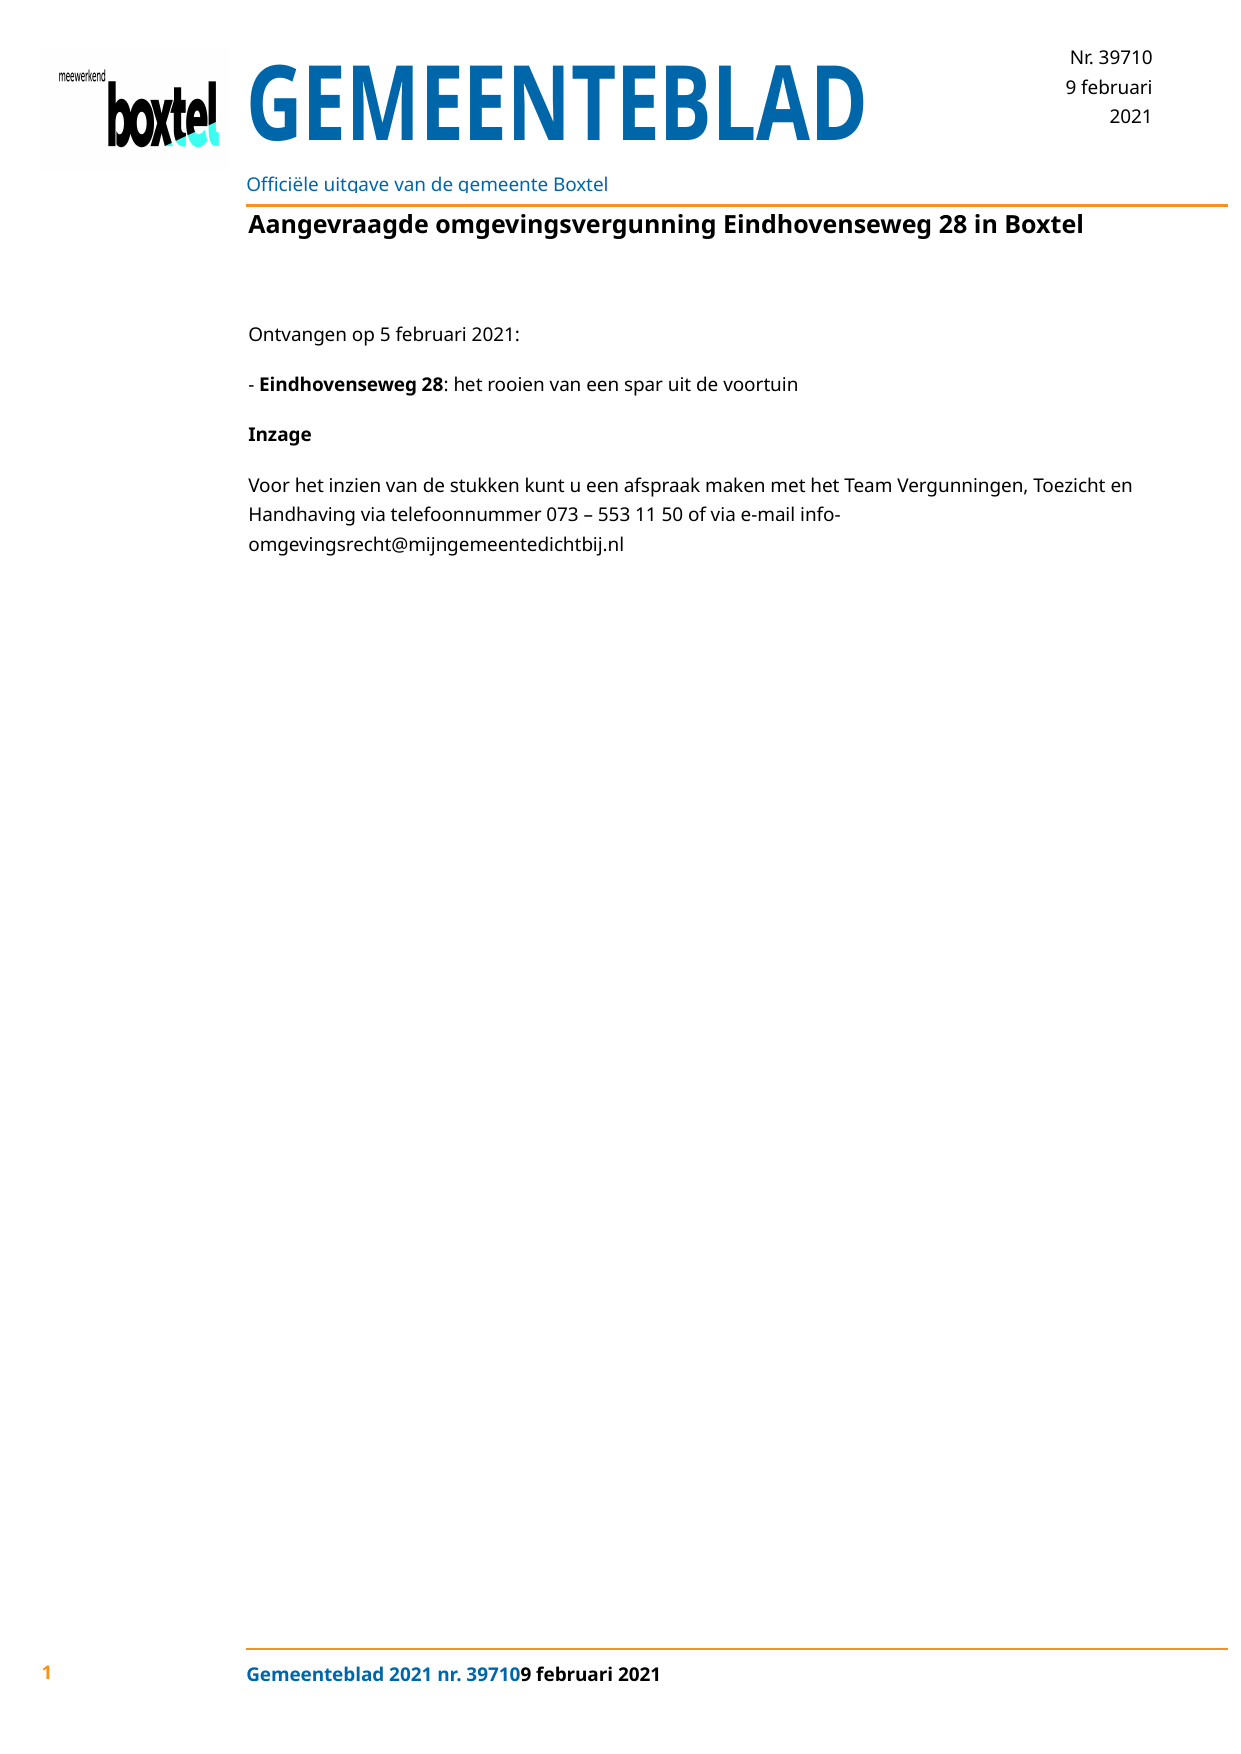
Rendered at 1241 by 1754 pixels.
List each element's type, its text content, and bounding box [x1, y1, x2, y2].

picture [41, 47, 231, 172]
text Inzage [248, 422, 1152, 447]
text Aangevraagde omgevingsvergunning Eindhovenseweg 28 in Boxtel [248, 207, 1152, 241]
text Voor het inzien van de stukken kunt u een afspraak maken met het Team Vergunningen, Toezicht en Handhaving via telefoonnummer 073 – 553 11 50 of via e-mail info-omgevingsrecht@mijngemeentedichtbij.nl [248, 472, 1152, 557]
text - Eindhovenseweg 28: het rooien van een spar uit de voortuin [248, 371, 1152, 397]
text Ontvangen op 5 februari 2021: [248, 321, 1152, 346]
